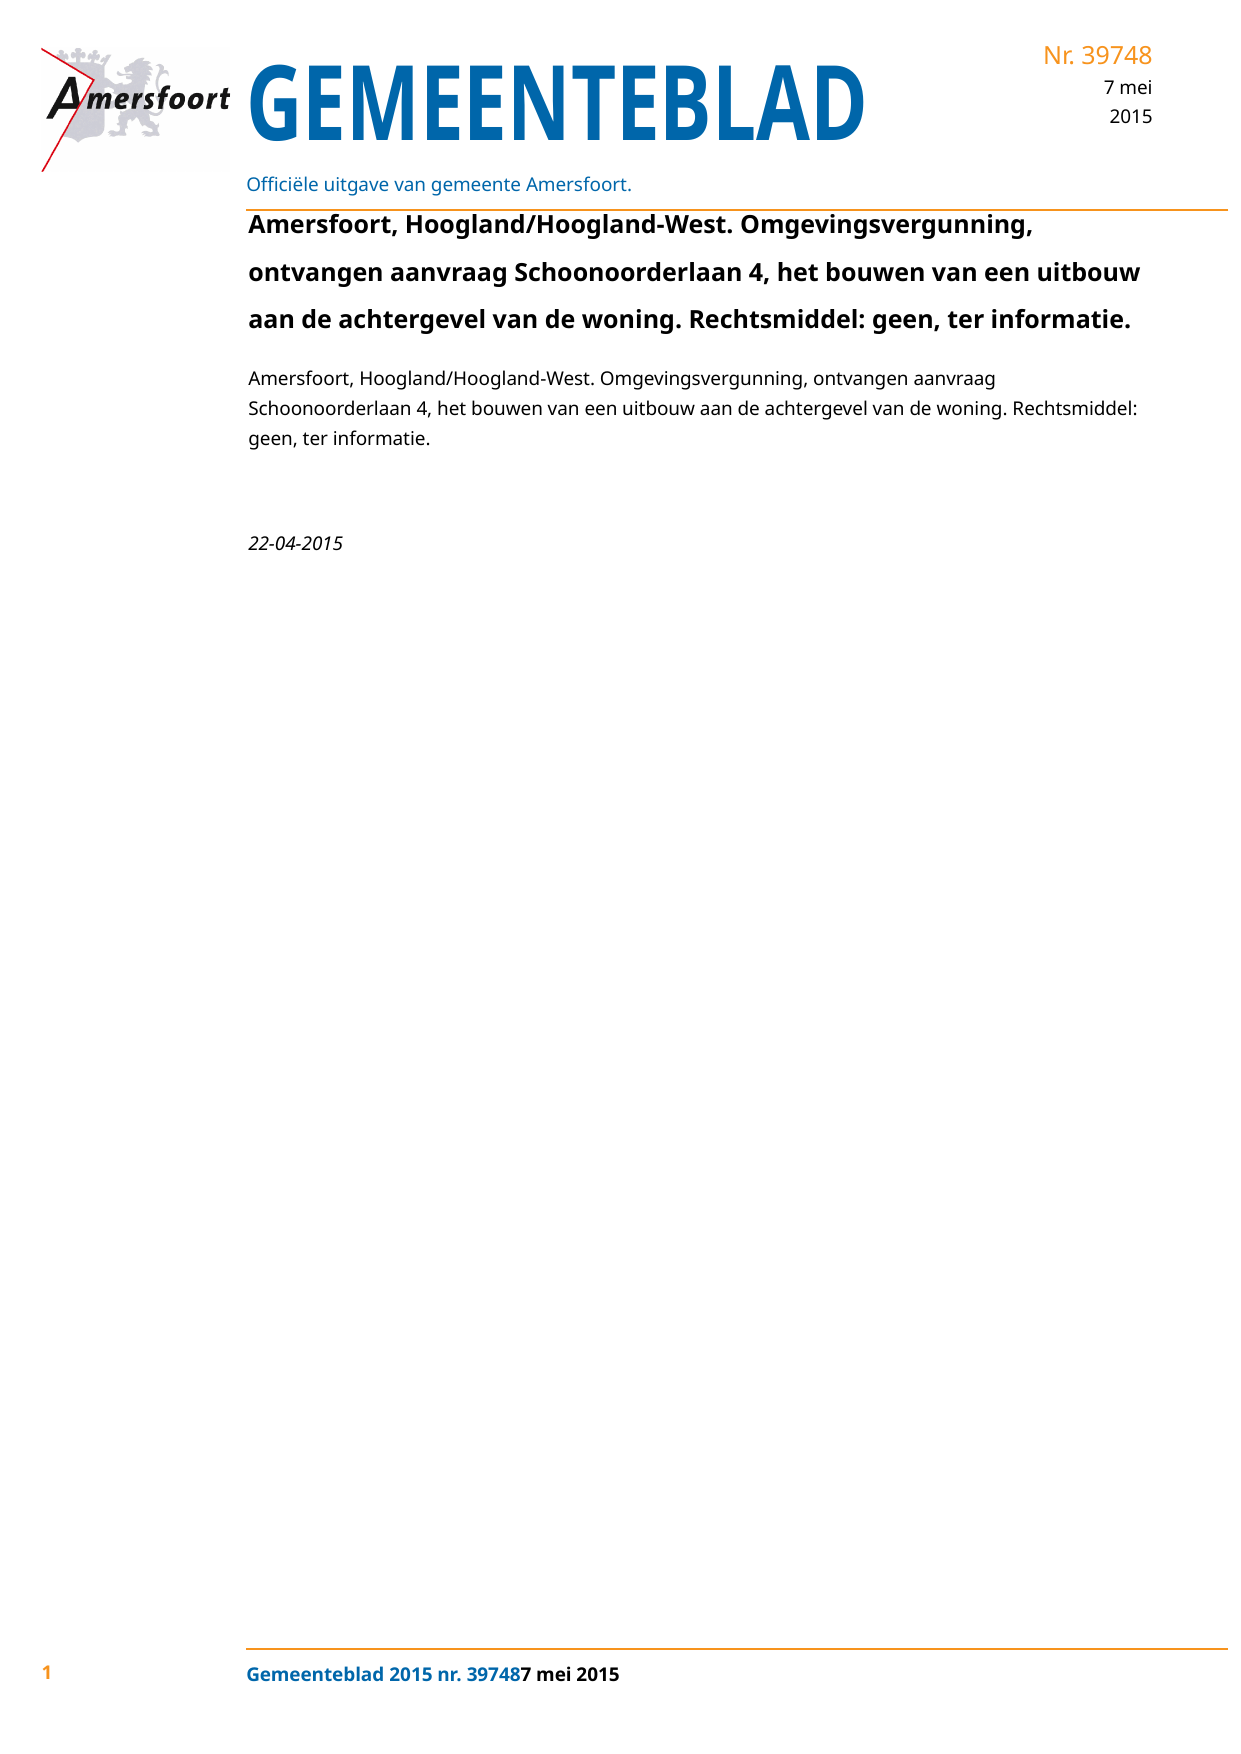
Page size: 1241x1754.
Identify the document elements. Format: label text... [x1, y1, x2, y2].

text Amersfoort, Hoogland/Hoogland-West. Omgevingsvergunning, ontvangen aanvraag Schoonoorderlaan 4, het bouwen van een uitbouw aan de achtergevel van de woning. Rechtsmiddel: geen, ter informatie. [248, 211, 1152, 336]
text 22-04-2015 [248, 530, 1152, 556]
text Amersfoort, Hoogland/Hoogland-West. Omgevingsvergunning, ontvangen aanvraag Schoonoorderlaan 4, het bouwen van een uitbouw aan de achtergevel van de woning. Rechtsmiddel: geen, ter informatie. [248, 366, 1152, 450]
picture [41, 47, 231, 172]
